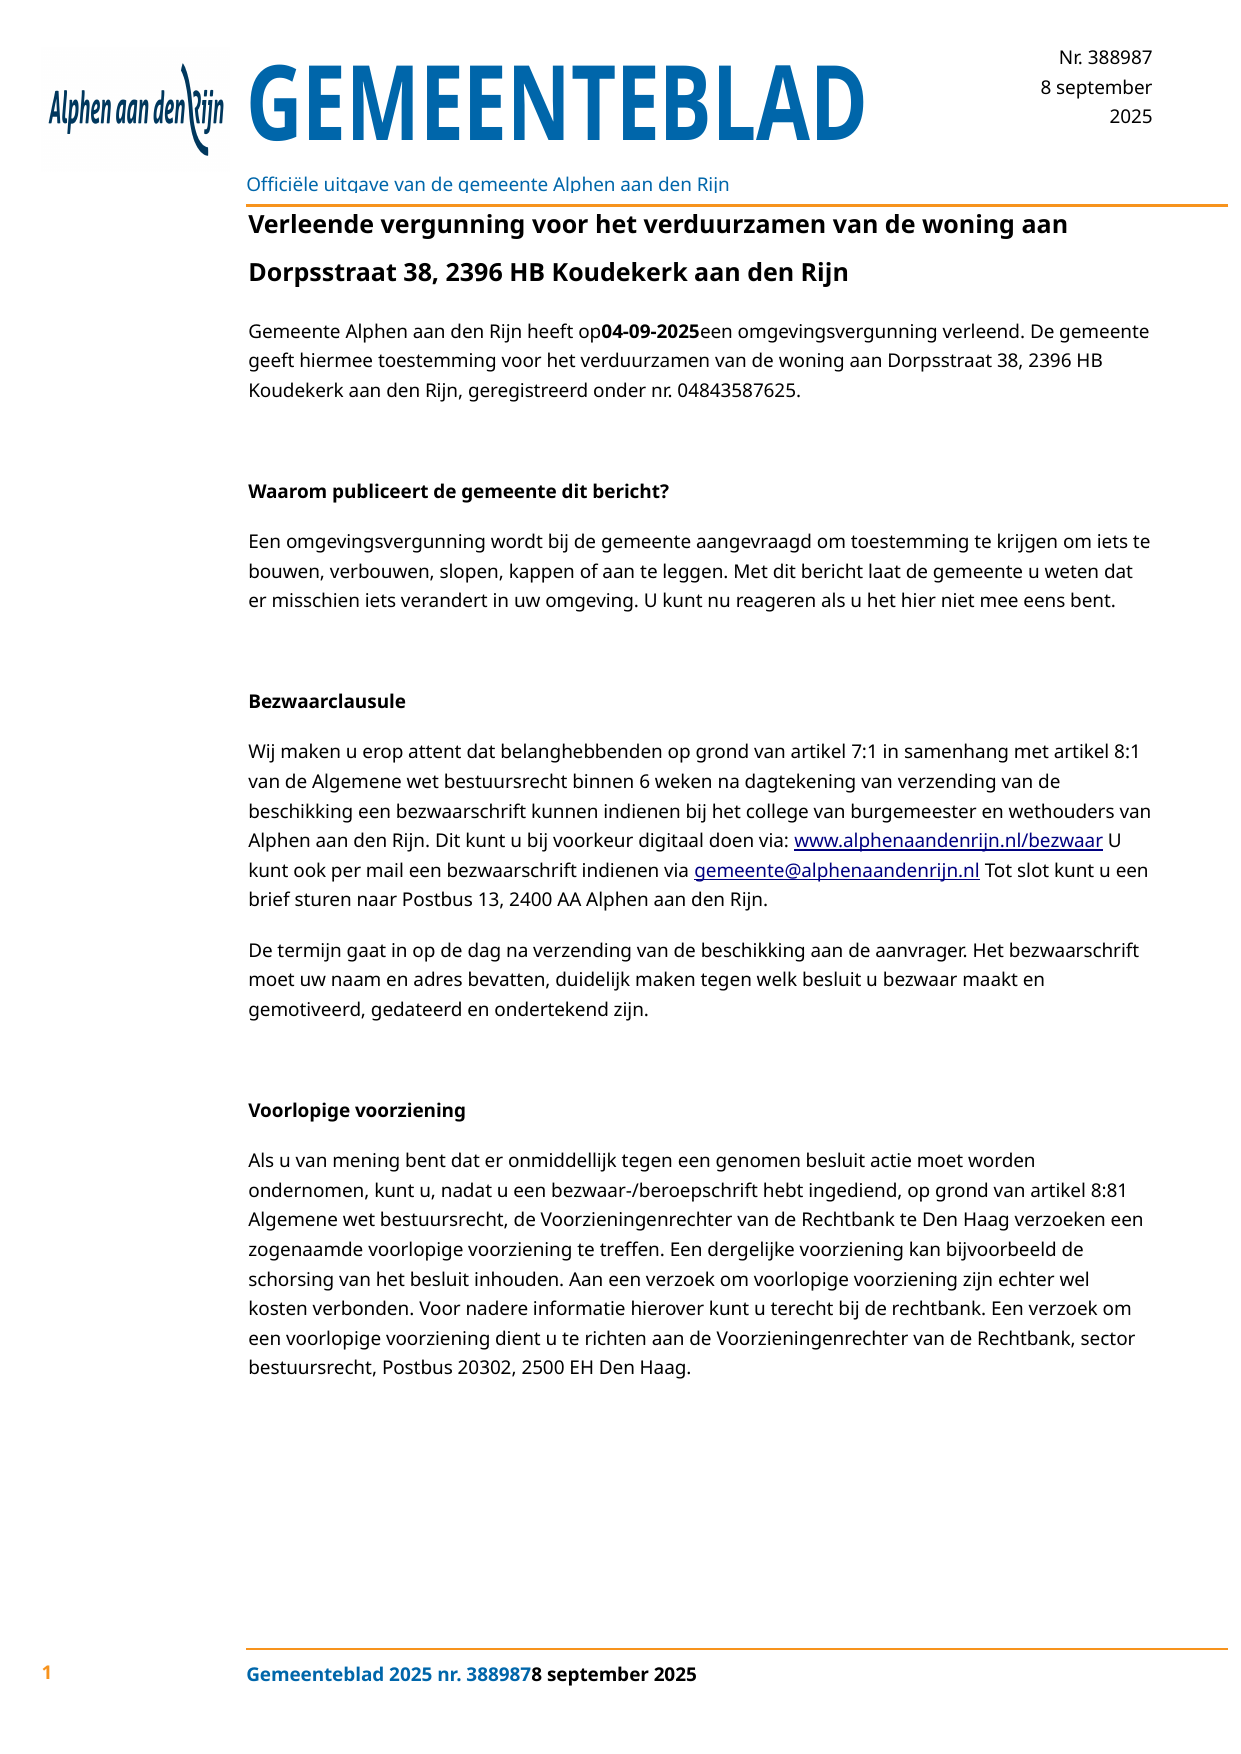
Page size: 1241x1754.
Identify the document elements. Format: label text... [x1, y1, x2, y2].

text Voorlopige voorziening [248, 1097, 1152, 1123]
text Als u van mening bent dat er onmiddellijk tegen een genomen besluit actie moet worden ondernomen, kunt u, nadat u een bezwaar-/beroepschrift hebt ingediend, op grond van artikel 8:81 Algemene wet bestuursrecht, de Voorzieningenrechter van de Rechtbank te Den Haag verzoeken een zogenaamde voorlopige voorziening te treffen. Een dergelijke voorziening kan bijvoorbeeld de schorsing van het besluit inhouden. Aan een verzoek om voorlopige voorziening zijn echter wel kosten verbonden. Voor nadere informatie hierover kunt u terecht bij de rechtbank. Een verzoek om een voorlopige voorziening dient u te richten aan de Voorzieningenrechter van de Rechtbank, sector bestuursrecht, Postbus 20302, 2500 EH Den Haag. [248, 1147, 1152, 1380]
text Verleende vergunning voor het verduurzamen van de woning aan Dorpsstraat 38, 2396 HB Koudekerk aan den Rijn [248, 207, 1152, 288]
text De termijn gaat in op de dag na verzending van de beschikking aan de aanvrager. Het bezwaarschrift moet uw naam en adres bevatten, duidelijk maken tegen welk besluit u bezwaar maakt en gemotiveerd, gedateerd en ondertekend zijn. [248, 937, 1152, 1022]
picture [41, 47, 231, 172]
text Gemeente Alphen aan den Rijn heeft op04-09-2025een omgevingsvergunning verleend. De gemeente geeft hiermee toestemming voor het verduurzamen van de woning aan Dorpsstraat 38, 2396 HB Koudekerk aan den Rijn, geregistreerd onder nr. 04843587625. [248, 318, 1152, 403]
text Een omgevingsvergunning wordt bij de gemeente aangevraagd om toestemming te krijgen om iets te bouwen, verbouwen, slopen, kappen of aan te leggen. Met dit bericht laat de gemeente u weten dat er misschien iets verandert in uw omgeving. U kunt nu reageren als u het hier niet mee eens bent. [248, 528, 1152, 613]
text Bezwaarclausule [248, 688, 1152, 714]
text Wij maken u erop attent dat belanghebbenden op grond van artikel 7:1 in samenhang met artikel 8:1 van de Algemene wet bestuursrecht binnen 6 weken na dagtekening van verzending van de beschikking een bezwaarschrift kunnen indienen bij het college van burgemeester en wethouders van Alphen aan den Rijn. Dit kunt u bij voorkeur digitaal doen via: www.alphenaandenrijn.nl/bezwaar U kunt ook per mail een bezwaarschrift indienen via gemeente@alphenaandenrijn.nl Tot slot kunt u een brief sturen naar Postbus 13, 2400 AA Alphen aan den Rijn. [248, 739, 1152, 912]
text Waarom publiceert de gemeente dit bericht? [248, 478, 1152, 504]
